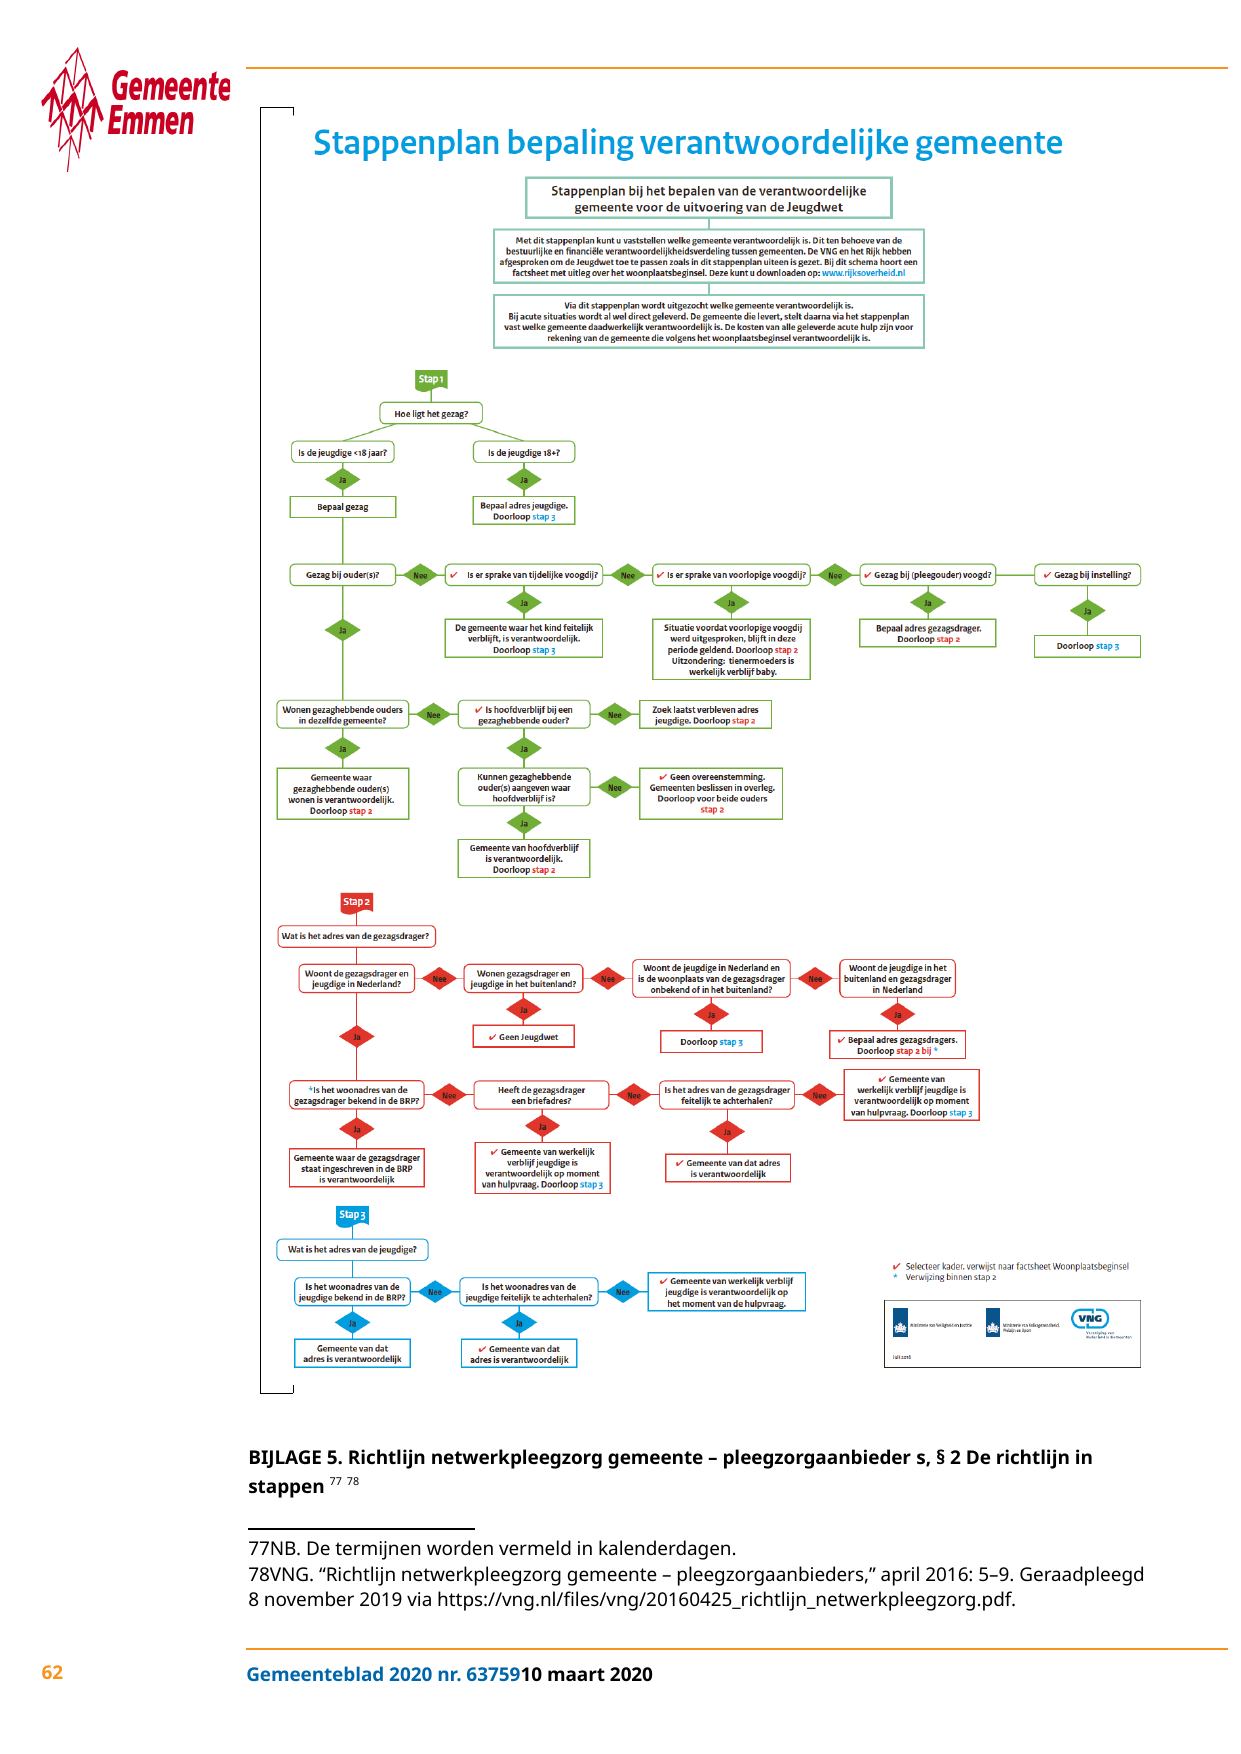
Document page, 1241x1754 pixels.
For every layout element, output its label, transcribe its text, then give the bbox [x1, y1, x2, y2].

text NB. De termijnen worden vermeld in kalenderdagen. [248, 1535, 1152, 1561]
text BIJLAGE 5. Richtlijn netwerkpleegzorg gemeente – pleegzorgaanbieder s, § 2 De richtlijn in stappen [248, 1444, 1152, 1499]
picture [41, 47, 231, 172]
picture [268, 115, 1155, 1385]
text VNG. “Richtlijn netwerkpleegzorg gemeente – pleegzorgaanbieders,” april 2016: 5–9. Geraadpleegd 8 november 2019 via https://vng.nl/files/vng/20160425_richtlijn_netwerkpleegzorg.pdf. [248, 1561, 1152, 1612]
